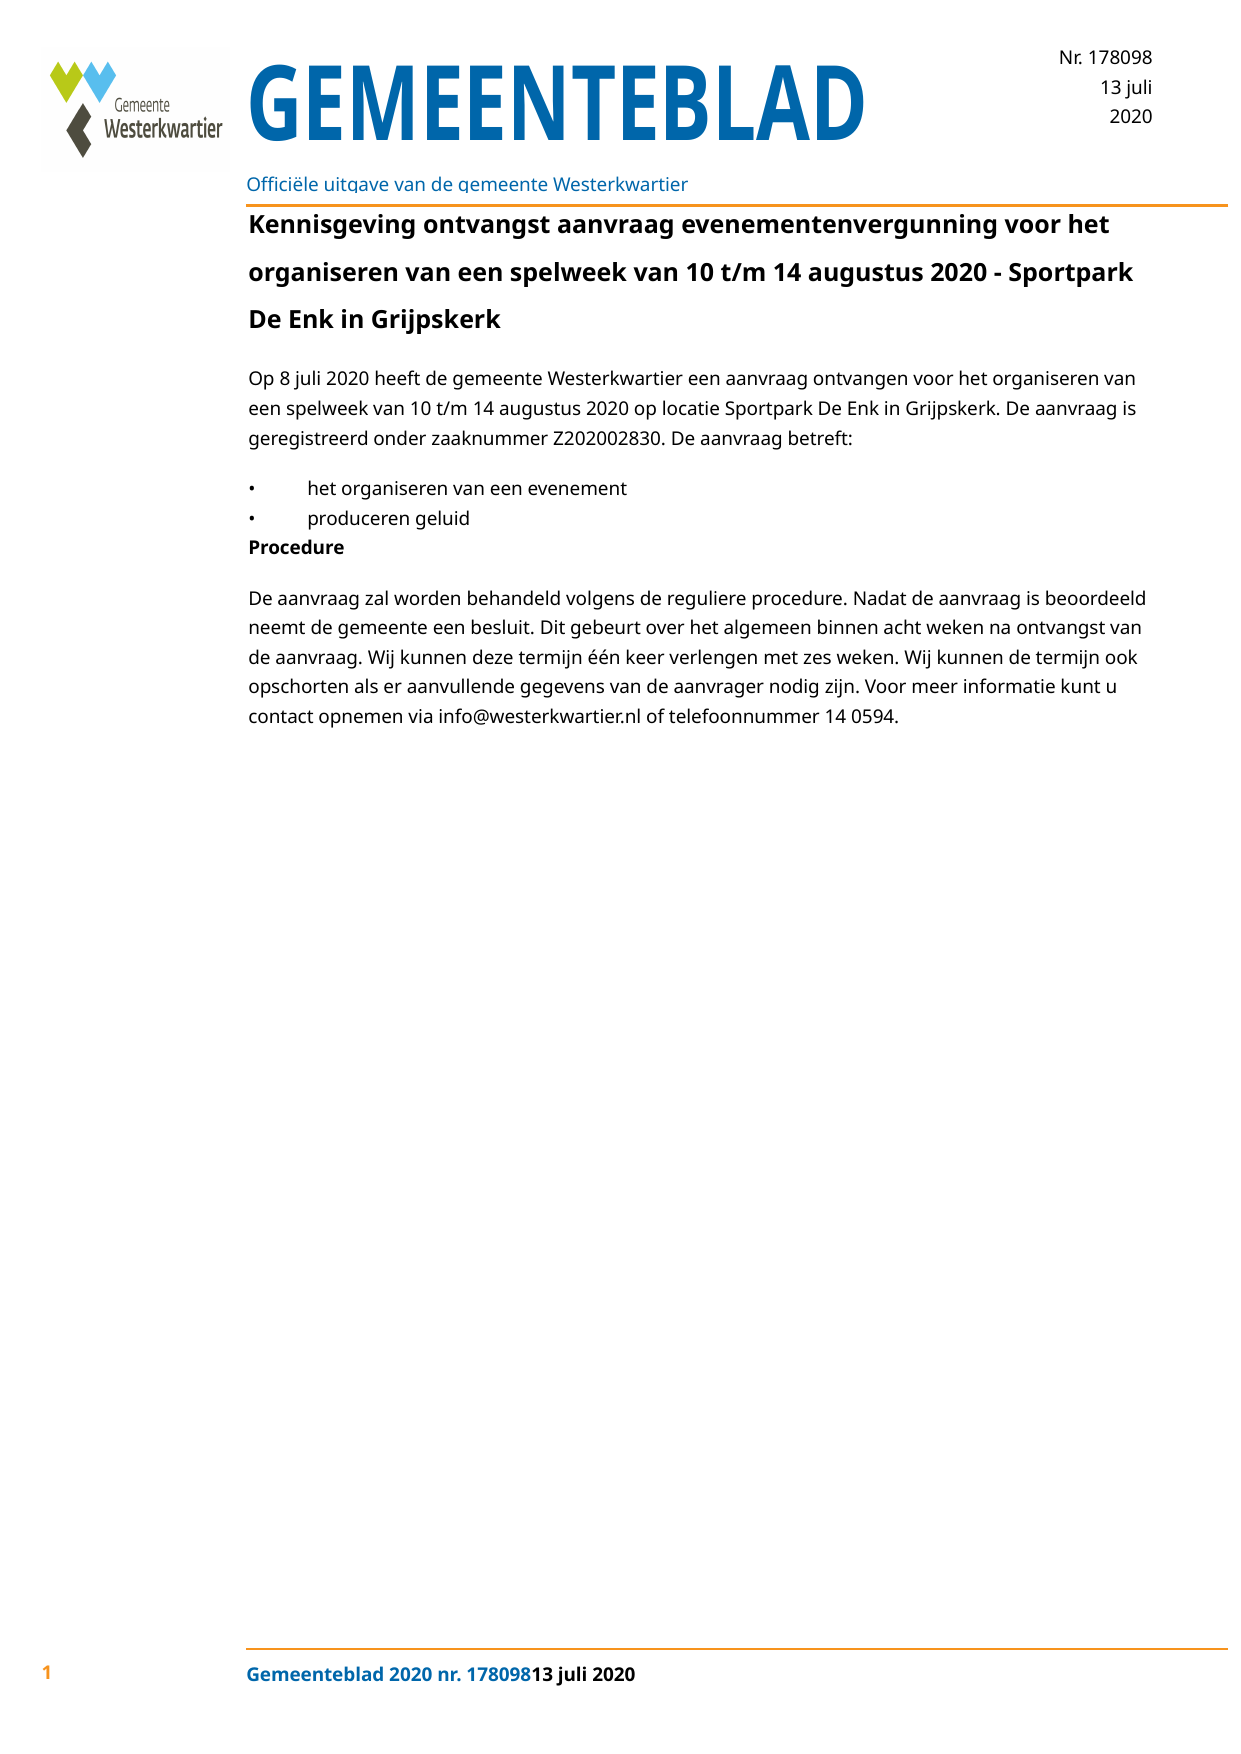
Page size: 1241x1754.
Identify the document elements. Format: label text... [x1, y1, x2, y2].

list produceren geluid [248, 505, 1152, 530]
text Procedure [248, 534, 1152, 560]
text Kennisgeving ontvangst aanvraag evenementenvergunning voor het organiseren van een spelweek van 10 t/m 14 augustus 2020 - Sportpark De Enk in Grijpskerk [248, 207, 1152, 336]
picture [41, 47, 231, 172]
text De aanvraag zal worden behandeld volgens de reguliere procedure. Nadat de aanvraag is beoordeeld neemt de gemeente een besluit. Dit gebeurt over het algemeen binnen acht weken na ontvangst van de aanvraag. Wij kunnen deze termijn één keer verlengen met zes weken. Wij kunnen de termijn ook opschorten als er aanvullende gegevens van de aanvrager nodig zijn. Voor meer informatie kunt u contact opnemen via info@westerkwartier.nl of telefoonnummer 14 0594. [248, 585, 1152, 729]
text Op 8 juli 2020 heeft de gemeente Westerkwartier een aanvraag ontvangen voor het organiseren van een spelweek van 10 t/m 14 augustus 2020 op locatie Sportpark De Enk in Grijpskerk. De aanvraag is geregistreerd onder zaaknummer Z202002830. De aanvraag betreft: [248, 366, 1152, 450]
list het organiseren van een evenement [248, 475, 1152, 501]
